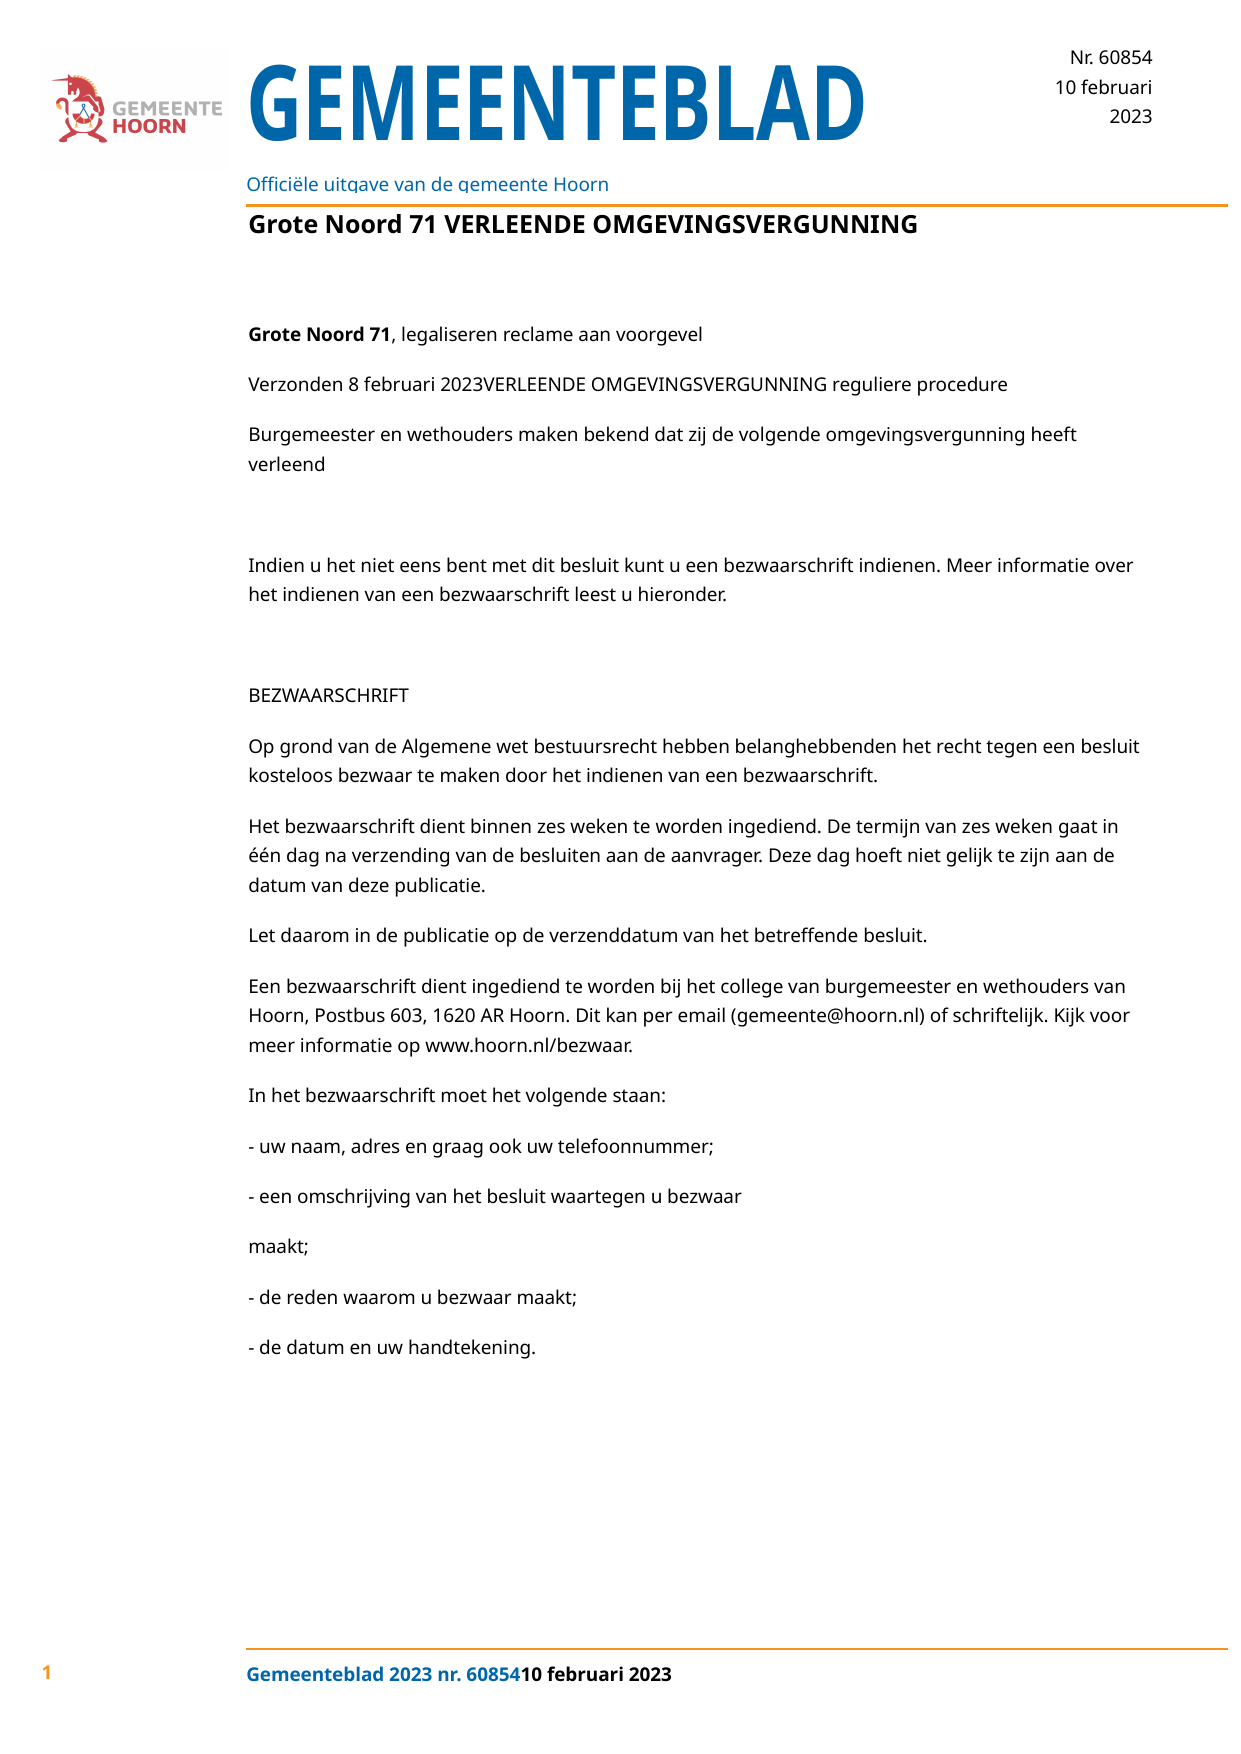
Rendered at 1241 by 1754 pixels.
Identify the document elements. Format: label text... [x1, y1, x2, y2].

text Een bezwaarschrift dient ingediend te worden bij het college van burgemeester en wethouders van Hoorn, Postbus 603, 1620 AR Hoorn. Dit kan per email (gemeente@hoorn.nl) of schriftelijk. Kijk voor meer informatie op www.hoorn.nl/bezwaar. [248, 973, 1152, 1058]
text In het bezwaarschrift moet het volgende staan: [248, 1082, 1152, 1108]
text maakt; [248, 1234, 1152, 1259]
text - de datum en uw handtekening. [248, 1334, 1152, 1360]
picture [41, 47, 231, 172]
text - uw naam, adres en graag ook uw telefoonnummer; [248, 1133, 1152, 1158]
text - de reden waarom u bezwaar maakt; [248, 1284, 1152, 1310]
text Indien u het niet eens bent met dit besluit kunt u een bezwaarschrift indienen. Meer informatie over het indienen van een bezwaarschrift leest u hieronder. [248, 552, 1152, 607]
text BEZWAARSCHRIFT [248, 682, 1152, 708]
text Let daarom in de publicatie op de verzenddatum van het betreffende besluit. [248, 922, 1152, 948]
text Grote Noord 71 VERLEENDE OMGEVINGSVERGUNNING [248, 207, 1152, 241]
text Burgemeester en wethouders maken bekend dat zij de volgende omgevingsvergunning heeft verleend [248, 422, 1152, 477]
text Verzonden 8 februari 2023VERLEENDE OMGEVINGSVERGUNNING reguliere procedure [248, 371, 1152, 397]
text Op grond van de Algemene wet bestuursrecht hebben belanghebbenden het recht tegen een besluit kosteloos bezwaar te maken door het indienen van een bezwaarschrift. [248, 733, 1152, 788]
text - een omschrijving van het besluit waartegen u bezwaar [248, 1183, 1152, 1209]
text Het bezwaarschrift dient binnen zes weken te worden ingediend. De termijn van zes weken gaat in één dag na verzending van de besluiten aan de aanvrager. Deze dag hoeft niet gelijk te zijn aan de datum van deze publicatie. [248, 813, 1152, 898]
text Grote Noord 71, legaliseren reclame aan voorgevel [248, 321, 1152, 346]
